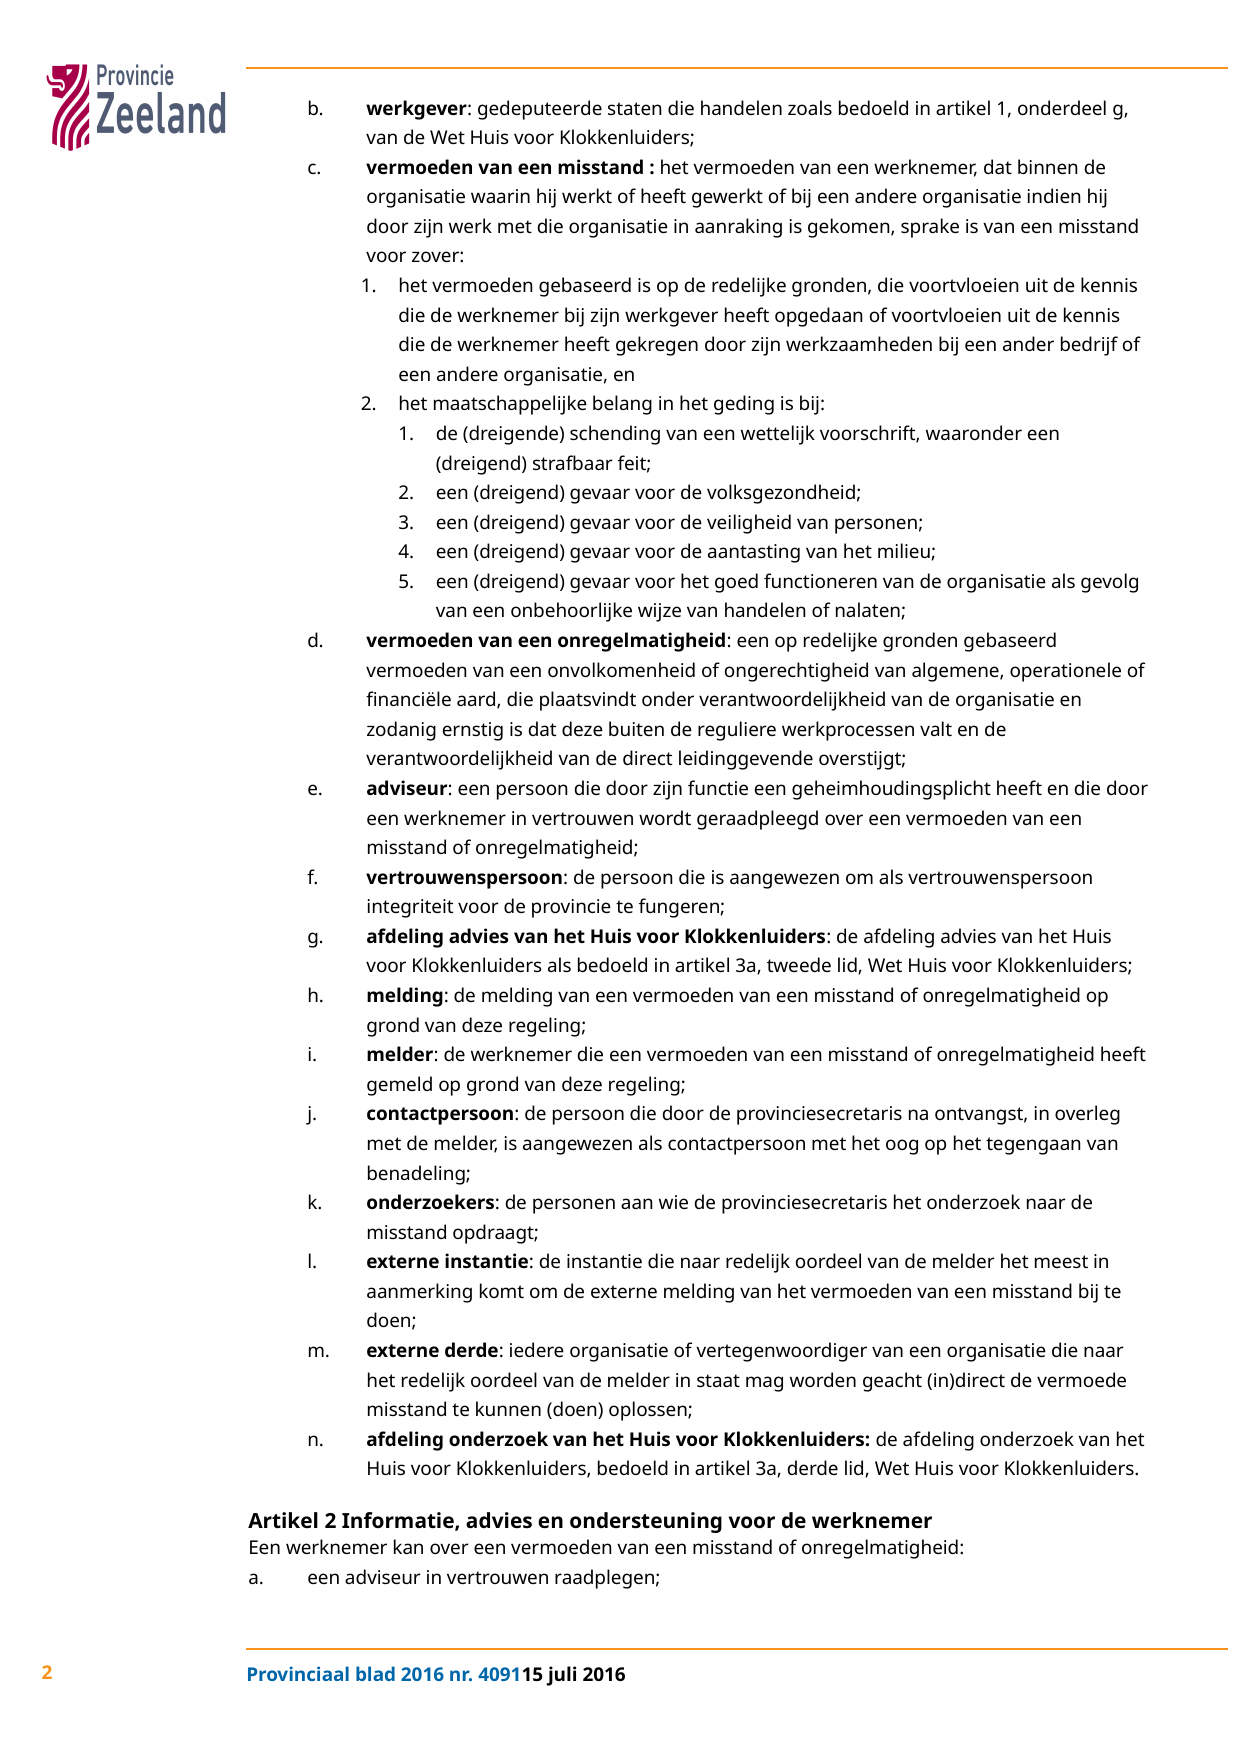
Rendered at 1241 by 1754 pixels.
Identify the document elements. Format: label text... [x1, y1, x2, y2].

list het vermoeden gebaseerd is op de redelijke gronden, die voortvloeien uit de kennis die de werknemer bij zijn werkgever heeft opgedaan of voortvloeien uit de kennis die de werknemer heeft gekregen door zijn werkzaamheden bij een ander bedrijf of een andere organisatie, en [361, 272, 1152, 387]
list een (dreigend) gevaar voor de veiligheid van personen; [398, 509, 1152, 535]
list adviseur: een persoon die door zijn functie een geheimhoudingsplicht heeft en die door een werknemer in vertrouwen wordt geraadpleegd over een vermoeden van een misstand of onregelmatigheid; [307, 775, 1152, 860]
list vertrouwenspersoon: de persoon die is aangewezen om als vertrouwenspersoon integriteit voor de provincie te fungeren; [307, 864, 1152, 919]
list een (dreigend) gevaar voor het goed functioneren van de organisatie als gevolg van een onbehoorlijke wijze van handelen of nalaten; [398, 568, 1152, 623]
list onderzoekers: de personen aan wie de provinciesecretaris het onderzoek naar de misstand opdraagt; [307, 1189, 1152, 1245]
list een (dreigend) gevaar voor de volksgezondheid; [398, 479, 1152, 505]
list de (dreigende) schending van een wettelijk voorschrift, waaronder een (dreigend) strafbaar feit; [398, 420, 1152, 476]
list contactpersoon: de persoon die door de provinciesecretaris na ontvangst, in overleg met de melder, is aangewezen als contactpersoon met het oog op het tegengaan van benadeling; [307, 1101, 1152, 1186]
list vermoeden van een onregelmatigheid: een op redelijke gronden gebaseerd vermoeden van een onvolkomenheid of ongerechtigheid van algemene, operationele of financiële aard, die plaatsvindt onder verantwoordelijkheid van de organisatie en zodanig ernstig is dat deze buiten de reguliere werkprocessen valt en de verantwoordelijkheid van de direct leidinggevende overstijgt; [307, 627, 1152, 771]
list externe instantie: de instantie die naar redelijk oordeel van de melder het meest in aanmerking komt om de externe melding van het vermoeden van een misstand bij te doen; [307, 1248, 1152, 1333]
list afdeling onderzoek van het Huis voor Klokkenluiders: de afdeling onderzoek van het Huis voor Klokkenluiders, bedoeld in artikel 3a, derde lid, Wet Huis voor Klokkenluiders. [307, 1426, 1152, 1481]
list afdeling advies van het Huis voor Klokkenluiders: de afdeling advies van het Huis voor Klokkenluiders als bedoeld in artikel 3a, tweede lid, Wet Huis voor Klokkenluiders; [307, 923, 1152, 978]
text Een werknemer kan over een vermoeden van een misstand of onregelmatigheid: [248, 1534, 1152, 1560]
list vermoeden van een misstand : het vermoeden van een werknemer, dat binnen de organisatie waarin hij werkt of heeft gewerkt of bij een andere organisatie indien hij door zijn werk met die organisatie in aanraking is gekomen, sprake is van een misstand voor zover: [307, 154, 1152, 268]
list werkgever: gedeputeerde staten die handelen zoals bedoeld in artikel 1, onderdeel g, van de Wet Huis voor Klokkenluiders; [307, 95, 1152, 150]
list een (dreigend) gevaar voor de aantasting van het milieu; [398, 538, 1152, 564]
list het maatschappelijke belang in het geding is bij: [361, 391, 1152, 416]
list externe derde: iedere organisatie of vertegenwoordiger van een organisatie die naar het redelijk oordeel van de melder in staat mag worden geacht (in)direct de vermoede misstand te kunnen (doen) oplossen; [307, 1337, 1152, 1422]
picture [41, 47, 231, 172]
list een adviseur in vertrouwen raadplegen; [248, 1564, 1152, 1590]
list melding: de melding van een vermoeden van een misstand of onregelmatigheid op grond van deze regeling; [307, 982, 1152, 1038]
list melder: de werknemer die een vermoeden van een misstand of onregelmatigheid heeft gemeld op grond van deze regeling; [307, 1041, 1152, 1097]
text Artikel 2 Informatie, advies en ondersteuning voor de werknemer [248, 1506, 1152, 1534]
